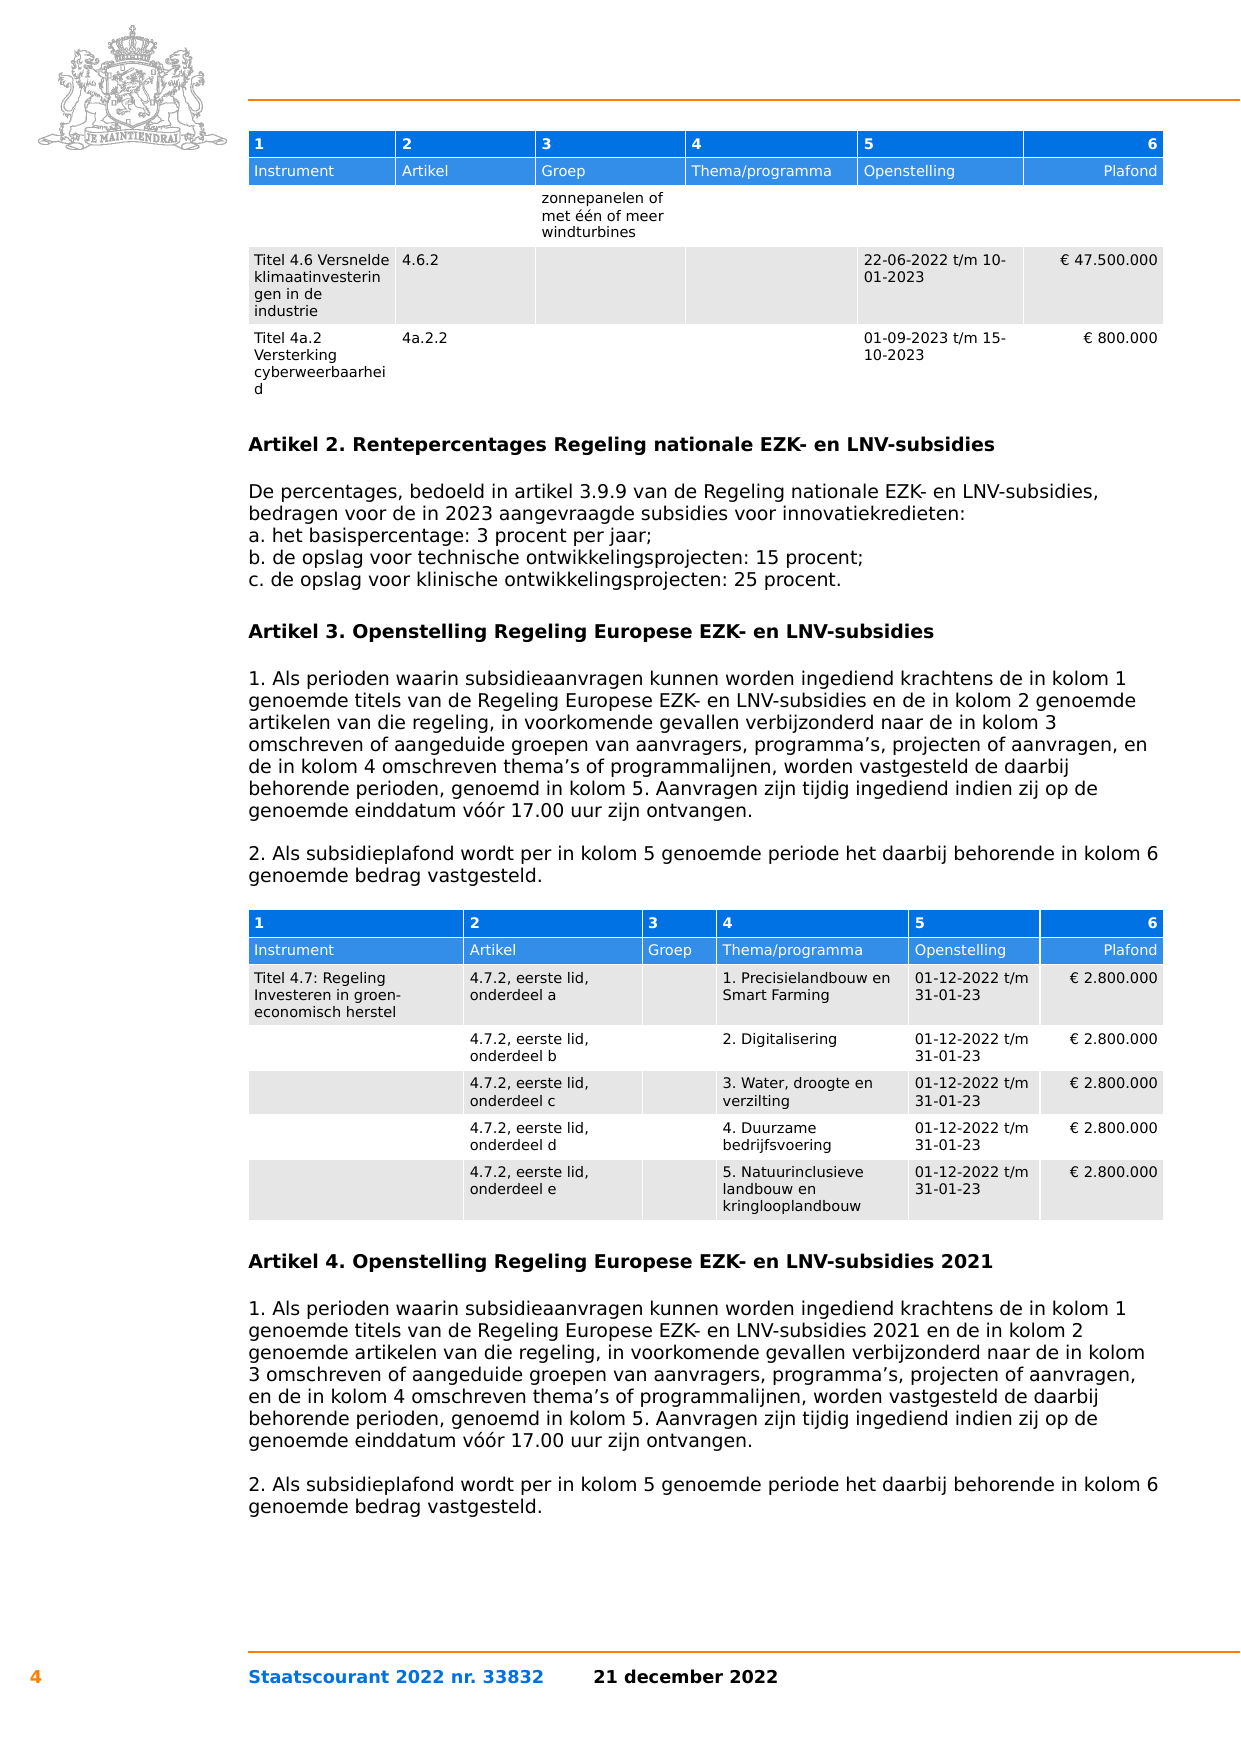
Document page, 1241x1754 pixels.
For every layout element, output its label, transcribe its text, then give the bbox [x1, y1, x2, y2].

table_cell Titel 4.6 Versnelde klimaatinvesteringen in de industrie [249, 247, 395, 324]
table_cell [249, 1026, 463, 1070]
table_cell Titel 4a.2 Versterking cyberweerbaarheid [249, 325, 395, 403]
table_cell [249, 1160, 463, 1220]
table_cell [643, 1071, 716, 1114]
table_cell [643, 965, 716, 1025]
table_cell 1. Precisielandbouw en Smart Farming [717, 965, 908, 1025]
picture [38, 25, 227, 150]
table_cell [643, 1160, 716, 1220]
text 2. Als subsidieplafond wordt per in kolom 5 genoemde periode het daarbij behorende in kolom 6 genoemde bedrag vastgesteld. [248, 843, 1163, 887]
table_cell 2. Digitalisering [717, 1026, 908, 1070]
table_header 4 [686, 131, 857, 157]
table_header 5 [858, 131, 1023, 157]
table_cell € 2.800.000 [1041, 1115, 1163, 1158]
text 1. Als perioden waarin subsidieaanvragen kunnen worden ingediend krachtens de in kolom 1 genoemde titels van de Regeling Europese EZK- en LNV-subsidies 2021 en de in kolom 2 genoemde artikelen van die regeling, in voorkomende gevallen verbijzonderd naar de in kolom 3 omschreven of aangeduide groepen van aanvragers, programma’s, projecten of aanvragen, en de in kolom 4 omschreven thema’s of programmalijnen, worden vastgesteld de daarbij behorende perioden, genoemd in kolom 5. Aanvragen zijn tijdig ingediend indien zij op de genoemde einddatum vóór 17.00 uur zijn ontvangen. [248, 1298, 1163, 1452]
text c. de opslag voor klinische ontwikkelingsprojecten: 25 procent. [248, 569, 1163, 591]
table_cell Groep [536, 158, 685, 185]
table_header 2 [396, 131, 535, 157]
table_cell Thema/programma [686, 158, 857, 185]
table_header 2 [464, 910, 642, 937]
table_cell [249, 1115, 463, 1158]
table_header 3 [643, 910, 716, 937]
subtitle Artikel 2. Rentepercentages Regeling nationale EZK- en LNV-subsidies [248, 434, 1163, 456]
table_cell [858, 186, 1023, 246]
table_cell Plafond [1041, 938, 1163, 964]
table_cell Titel 4.7: Regeling Investeren in groen-economisch herstel [249, 965, 463, 1025]
table_cell Openstelling [909, 938, 1039, 964]
table_cell 3. Water, droogte en verzilting [717, 1071, 908, 1114]
table_cell Instrument [249, 158, 395, 185]
table_header 4 [717, 910, 908, 937]
text 1. Als perioden waarin subsidieaanvragen kunnen worden ingediend krachtens de in kolom 1 genoemde titels van de Regeling Europese EZK- en LNV-subsidies en de in kolom 2 genoemde artikelen van die regeling, in voorkomende gevallen verbijzonderd naar de in kolom 3 omschreven of aangeduide groepen van aanvragers, programma’s, projecten of aanvragen, en de in kolom 4 omschreven thema’s of programmalijnen, worden vastgesteld de daarbij behorende perioden, genoemd in kolom 5. Aanvragen zijn tijdig ingediend indien zij op de genoemde einddatum vóór 17.00 uur zijn ontvangen. [248, 668, 1163, 821]
table_cell [249, 186, 395, 246]
table_cell 4.7.2, eerste lid, onderdeel a [464, 965, 642, 1025]
table_cell € 800.000 [1024, 325, 1163, 403]
table_cell 4.7.2, eerste lid, onderdeel c [464, 1071, 642, 1114]
table_cell 01-12-2022 t/m 31-01-23 [909, 1160, 1039, 1220]
text b. de opslag voor technische ontwikkelingsprojecten: 15 procent; [248, 547, 1163, 569]
table_cell [396, 186, 535, 246]
table_cell 4.7.2, eerste lid, onderdeel e [464, 1160, 642, 1220]
table_cell Thema/programma [717, 938, 908, 964]
table_cell [643, 1115, 716, 1158]
subtitle Artikel 3. Openstelling Regeling Europese EZK- en LNV-subsidies [248, 621, 1163, 643]
table_cell 01-12-2022 t/m 31-01-23 [909, 1026, 1039, 1070]
table_cell zonnepanelen of met één of meer windturbines [536, 186, 685, 246]
table_cell 4a.2.2 [396, 325, 535, 403]
table_cell € 2.800.000 [1041, 1071, 1163, 1114]
table_cell 22-06-2022 t/m 10-01-2023 [858, 247, 1023, 324]
table_header 5 [909, 910, 1039, 937]
text 2. Als subsidieplafond wordt per in kolom 5 genoemde periode het daarbij behorende in kolom 6 genoemde bedrag vastgesteld. [248, 1473, 1163, 1517]
table_cell 01-09-2023 t/m 15-10-2023 [858, 325, 1023, 403]
table_cell € 2.800.000 [1041, 1160, 1163, 1220]
table_cell Openstelling [858, 158, 1023, 185]
table_cell 4.6.2 [396, 247, 535, 324]
table_header 1 [249, 131, 395, 157]
table_cell Groep [643, 938, 716, 964]
text De percentages, bedoeld in artikel 3.9.9 van de Regeling nationale EZK- en LNV-subsidies, bedragen voor de in 2023 aangevraagde subsidies voor innovatiekredieten: [248, 481, 1163, 525]
table_cell 4. Duurzame bedrijfsvoering [717, 1115, 908, 1158]
table_cell 4.7.2, eerste lid, onderdeel b [464, 1026, 642, 1070]
table_cell € 47.500.000 [1024, 247, 1163, 324]
table_cell [536, 247, 685, 324]
subtitle Artikel 4. Openstelling Regeling Europese EZK- en LNV-subsidies 2021 [248, 1251, 1163, 1273]
table_cell [643, 1026, 716, 1070]
table_cell Instrument [249, 938, 463, 964]
table_cell 4.7.2, eerste lid, onderdeel d [464, 1115, 642, 1158]
table_header 6 [1024, 131, 1163, 157]
table_cell 5. Natuurinclusieve landbouw en kringlooplandbouw [717, 1160, 908, 1220]
table_cell [686, 325, 857, 403]
table_cell [536, 325, 685, 403]
table_cell 01-12-2022 t/m 31-01-23 [909, 1071, 1039, 1114]
table_cell Artikel [464, 938, 642, 964]
table_cell Plafond [1024, 158, 1163, 185]
table_cell 01-12-2022 t/m 31-01-23 [909, 1115, 1039, 1158]
table_header 1 [249, 910, 463, 937]
table_cell [686, 247, 857, 324]
table_cell € 2.800.000 [1041, 965, 1163, 1025]
table_cell [249, 1071, 463, 1114]
table_cell Artikel [396, 158, 535, 185]
table_header 3 [536, 131, 685, 157]
text a. het basispercentage: 3 procent per jaar; [248, 525, 1163, 547]
table_header 6 [1041, 910, 1163, 937]
table_cell [686, 186, 857, 246]
table_cell 01-12-2022 t/m 31-01-23 [909, 965, 1039, 1025]
table_cell € 2.800.000 [1041, 1026, 1163, 1070]
table_cell [1024, 186, 1163, 246]
